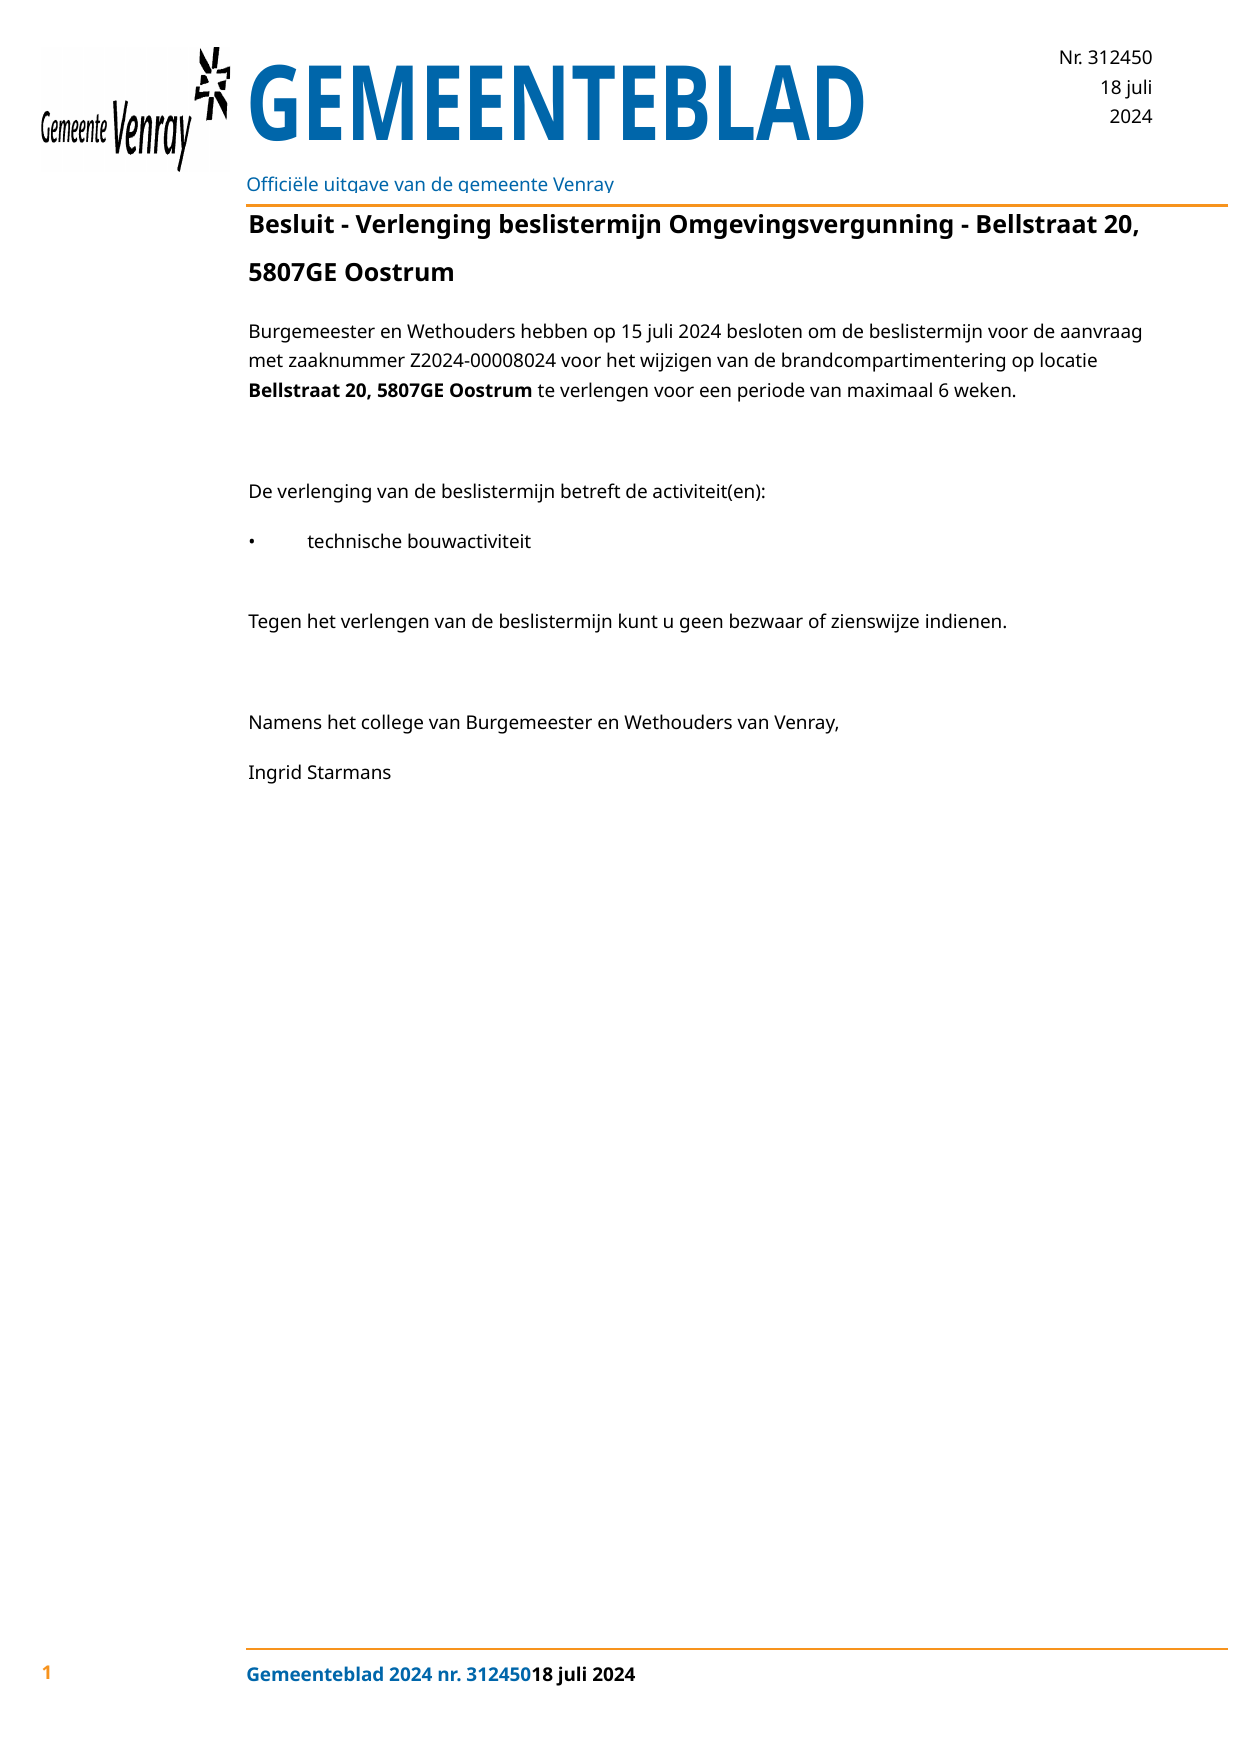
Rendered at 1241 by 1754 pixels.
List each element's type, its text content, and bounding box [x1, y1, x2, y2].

picture [41, 47, 231, 172]
text De verlenging van de beslistermijn betreft de activiteit(en): [248, 478, 1152, 504]
text Burgemeester en Wethouders hebben op 15 juli 2024 besloten om de beslistermijn voor de aanvraag met zaaknummer Z2024-00008024 voor het wijzigen van de brandcompartimentering op locatie Bellstraat 20, 5807GE Oostrum te verlengen voor een periode van maximaal 6 weken. [248, 318, 1152, 403]
text Ingrid Starmans [248, 759, 1152, 785]
text Tegen het verlengen van de beslistermijn kunt u geen bezwaar of zienswijze indienen. [248, 608, 1152, 634]
list technische bouwactiviteit [248, 528, 1152, 554]
text Besluit - Verlenging beslistermijn Omgevingsvergunning - Bellstraat 20, 5807GE Oostrum [248, 207, 1152, 288]
text Namens het college van Burgemeester en Wethouders van Venray, [248, 709, 1152, 735]
